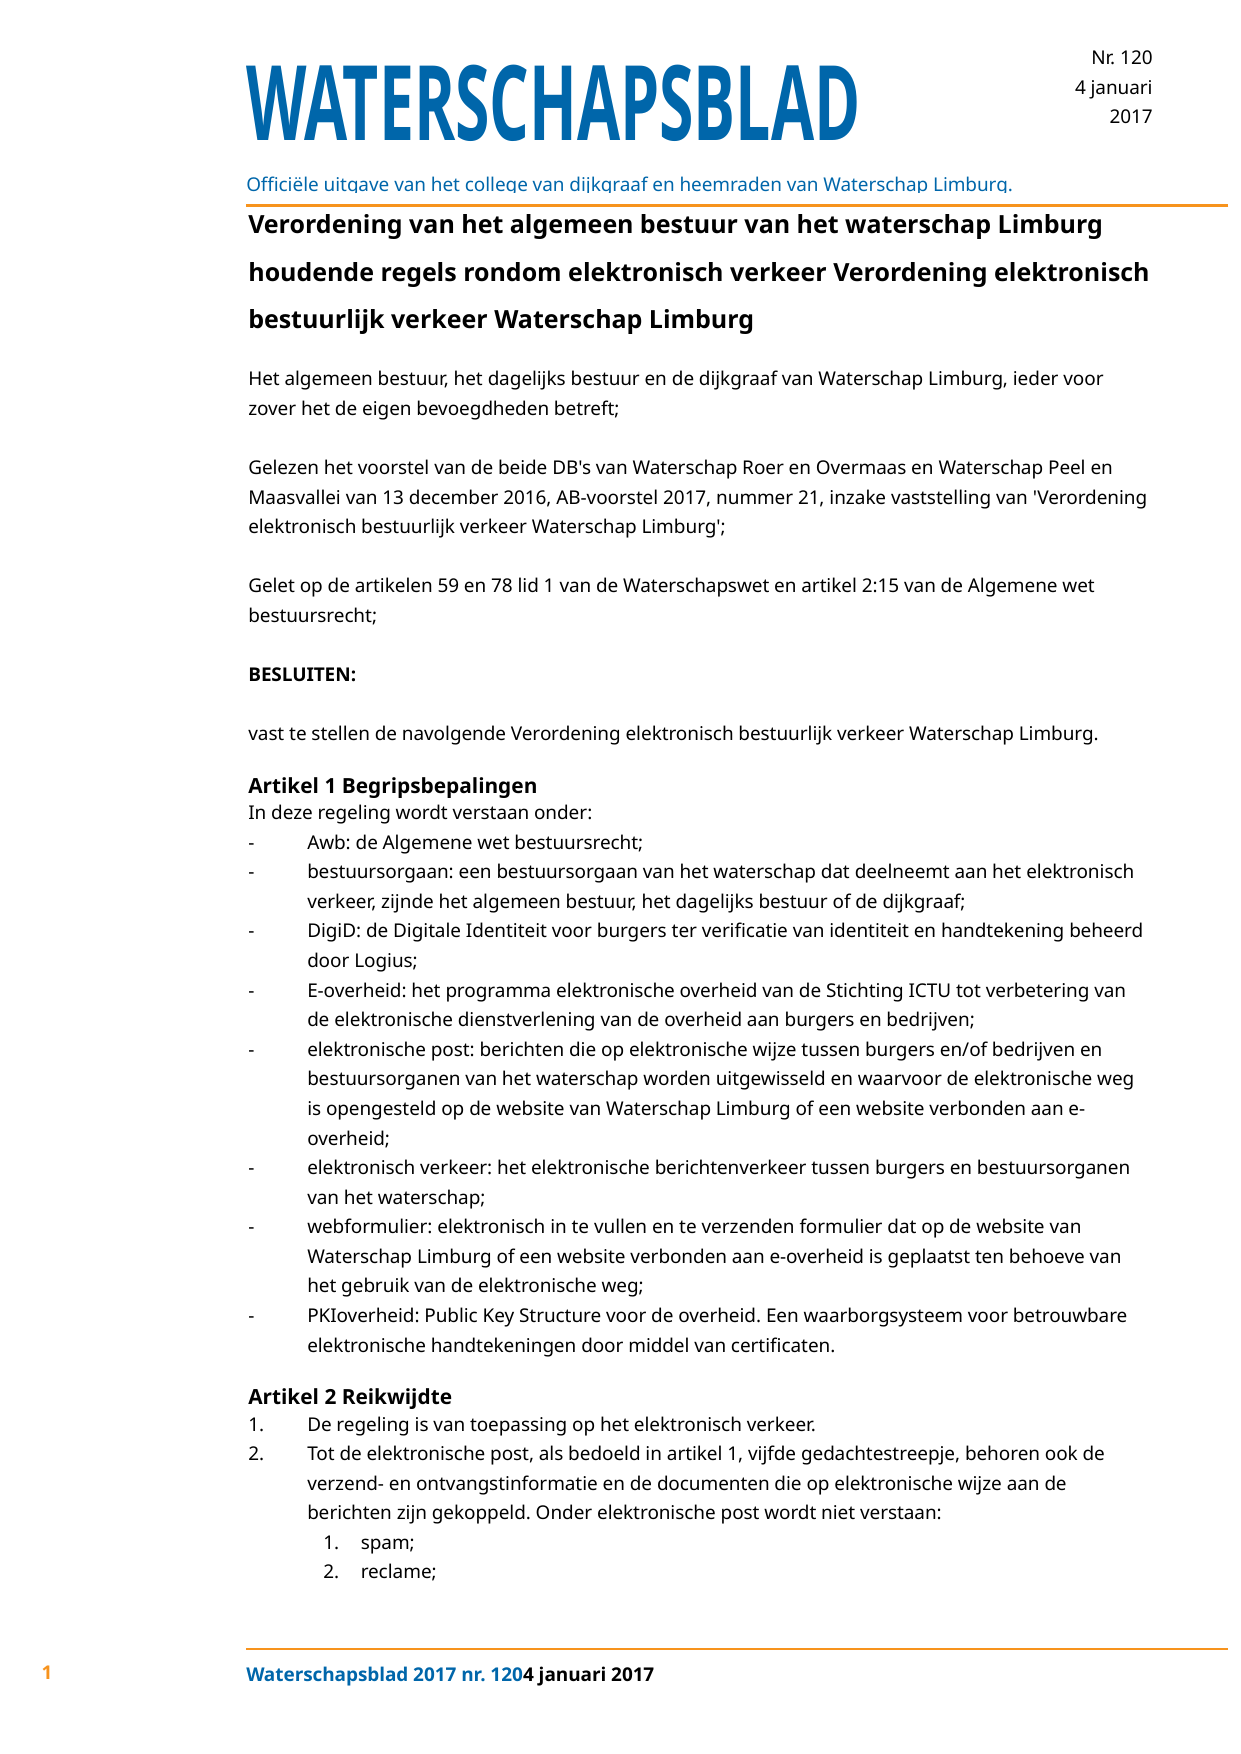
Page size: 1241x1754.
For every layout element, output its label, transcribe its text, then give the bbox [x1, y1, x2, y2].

list reclame; [323, 1559, 1152, 1584]
list Awb: de Algemene wet bestuursrecht; [248, 829, 1152, 855]
list E-overheid: het programma elektronische overheid van de Stichting ICTU tot verbetering van de elektronische dienstverlening van de overheid aan burgers en bedrijven; [248, 977, 1152, 1032]
text Artikel 1 Begripsbepalingen [248, 771, 1152, 799]
text Verordening van het algemeen bestuur van het waterschap Limburg houdende regels rondom elektronisch verkeer Verordening elektronisch bestuurlijk verkeer Waterschap Limburg [248, 207, 1152, 336]
text Het algemeen bestuur, het dagelijks bestuur en de dijkgraaf van Waterschap Limburg, ieder voor zover het de eigen bevoegdheden betreft; [248, 366, 1152, 421]
list bestuursorgaan: een bestuursorgaan van het waterschap dat deelneemt aan het elektronisch verkeer, zijnde het algemeen bestuur, het dagelijks bestuur of de dijkgraaf; [248, 858, 1152, 914]
text In deze regeling wordt verstaan onder: [248, 799, 1152, 825]
list DigiD: de Digitale Identiteit voor burgers ter verificatie van identiteit en handtekening beheerd door Logius; [248, 918, 1152, 973]
list elektronische post: berichten die op elektronische wijze tussen burgers en/of bedrijven en bestuursorganen van het waterschap worden uitgewisseld en waarvoor de elektronische weg is opengesteld op de website van Waterschap Limburg of een website verbonden aan e-overheid; [248, 1036, 1152, 1151]
text BESLUITEN: [248, 661, 1152, 687]
text Gelet op de artikelen 59 en 78 lid 1 van de Waterschapswet en artikel 2:15 van de Algemene wet bestuursrecht; [248, 573, 1152, 628]
list PKIoverheid: Public Key Structure voor de overheid. Een waarborgsysteem voor betrouwbare elektronische handtekeningen door middel van certificaten. [248, 1302, 1152, 1358]
list De regeling is van toepassing op het elektronisch verkeer. [248, 1411, 1152, 1436]
text Artikel 2 Reikwijdte [248, 1382, 1152, 1411]
list spam; [323, 1529, 1152, 1555]
picture [41, 47, 231, 172]
text Gelezen het voorstel van de beide DB's van Waterschap Roer en Overmaas en Waterschap Peel en Maasvallei van 13 december 2016, AB-voorstel 2017, nummer 21, inzake vaststelling van 'Verordening elektronisch bestuurlijk verkeer Waterschap Limburg'; [248, 454, 1152, 539]
list Tot de elektronische post, als bedoeld in artikel 1, vijfde gedachtestreepje, behoren ook de verzend- en ontvangstinformatie en de documenten die op elektronische wijze aan de berichten zijn gekoppeld. Onder elektronische post wordt niet verstaan: [248, 1440, 1152, 1525]
list webformulier: elektronisch in te vullen en te verzenden formulier dat op de website van Waterschap Limburg of een website verbonden aan e-overheid is geplaatst ten behoeve van het gebruik van de elektronische weg; [248, 1213, 1152, 1298]
text vast te stellen de navolgende Verordening elektronisch bestuurlijk verkeer Waterschap Limburg. [248, 721, 1152, 746]
list elektronisch verkeer: het elektronische berichtenverkeer tussen burgers en bestuursorganen van het waterschap; [248, 1154, 1152, 1210]
